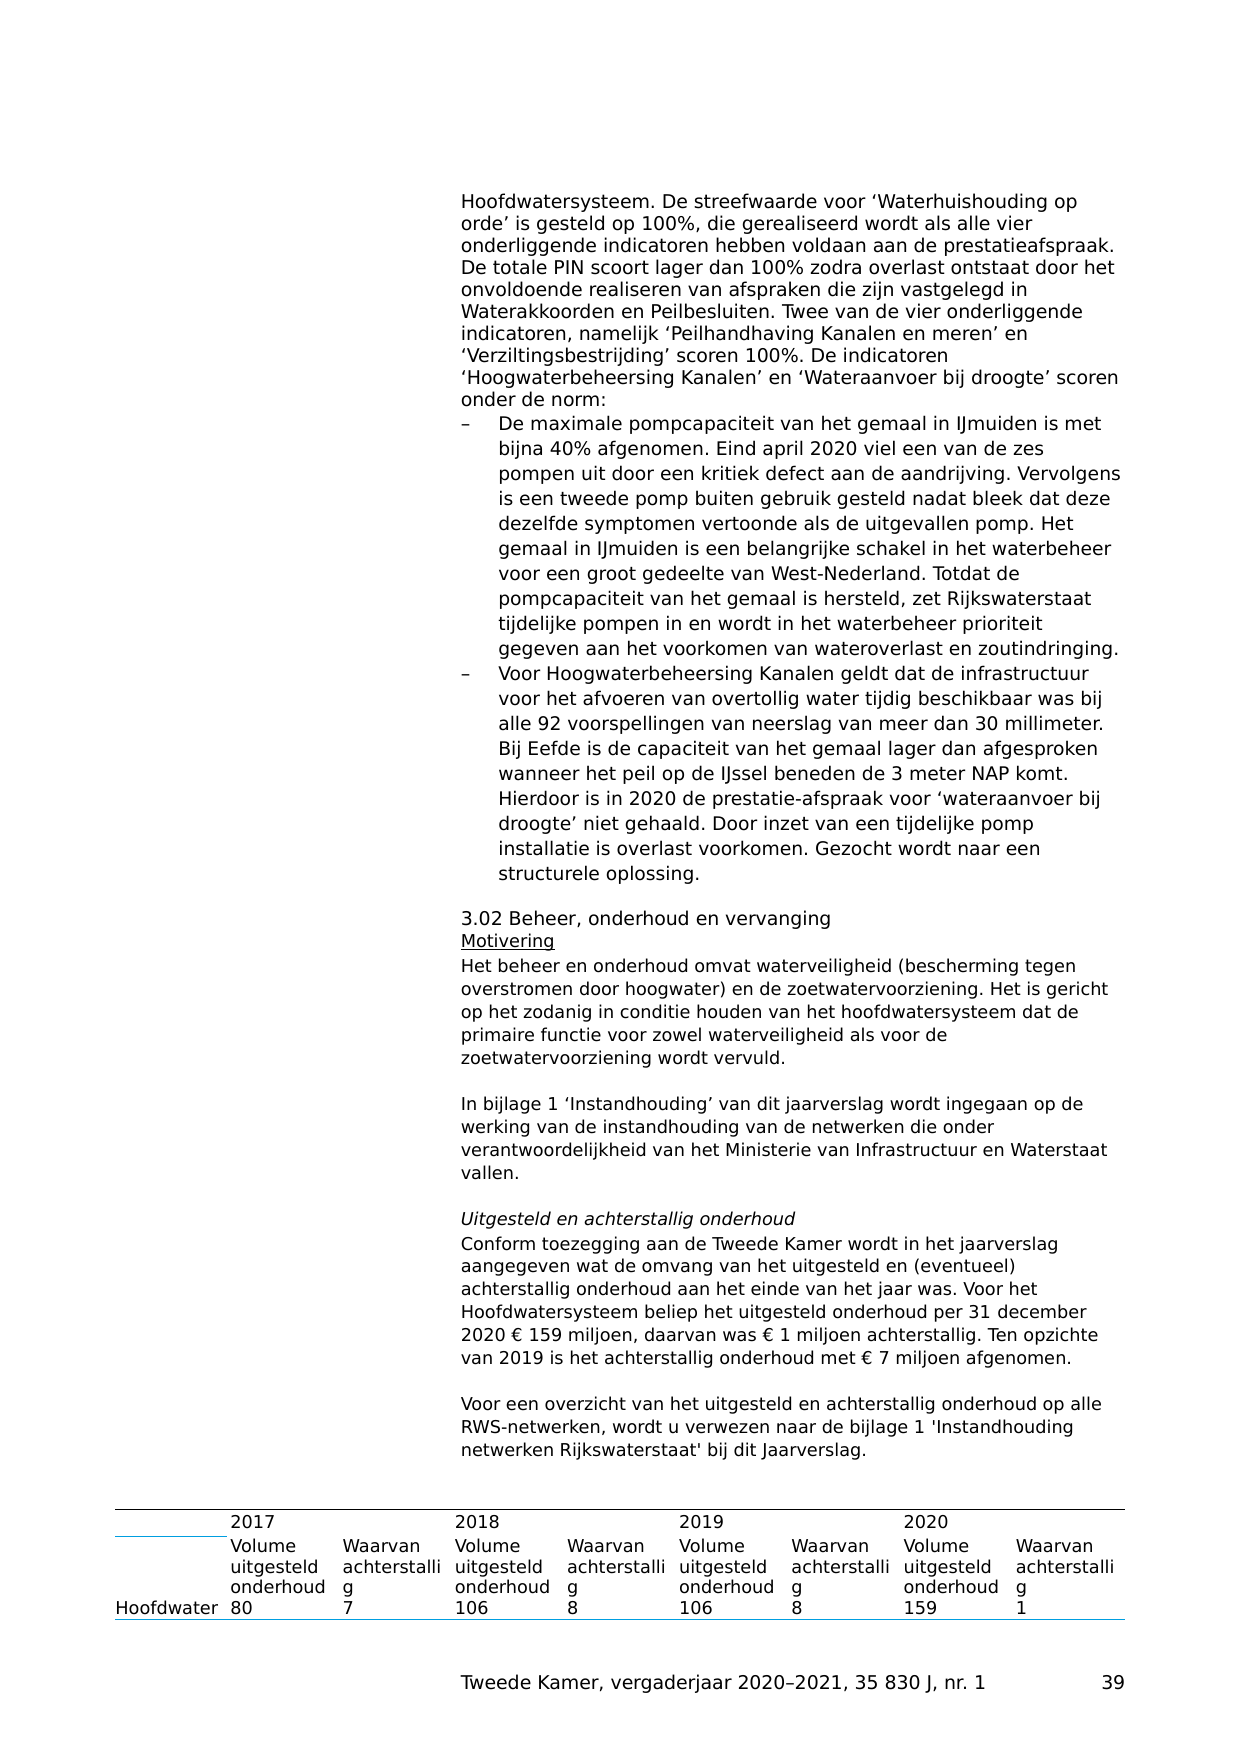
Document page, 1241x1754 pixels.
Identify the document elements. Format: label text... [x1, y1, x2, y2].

table_cell 7 [340, 1598, 452, 1619]
table_cell 106 [452, 1598, 564, 1619]
table_cell 2018 [452, 1510, 676, 1536]
table_header Tabel 20 Uitgesteld en achterstallig onderhoud (bedragen x € 1 miljoen) [115, 1484, 1125, 1509]
title 3.02 Beheer, onderhoud en vervanging [461, 907, 1125, 929]
table_cell [115, 1537, 227, 1598]
table_cell Waarvan achterstallig [340, 1536, 452, 1598]
list De maximale pompcapaciteit van het gemaal in IJmuiden is met bijna 40% afgenomen. Eind april 2020 viel een van de zes pompen uit door een kritiek defect aan de aandrijving. Vervolgens is een tweede pomp buiten gebruik gesteld nadat bleek dat deze dezelfde symptomen vertoonde als de uitgevallen pomp. Het gemaal in IJmuiden is een belangrijke schakel in het waterbeheer voor een groot gedeelte van West-Nederland. Totdat de pompcapaciteit van het gemaal is hersteld, zet Rijkswaterstaat tijdelijke pompen in en wordt in het waterbeheer prioriteit gegeven aan het voorkomen van wateroverlast en zoutindringing. [461, 411, 1125, 661]
table_cell 2019 [676, 1510, 900, 1536]
table_cell 159 [900, 1598, 1013, 1619]
table_cell [115, 1510, 227, 1536]
table_cell Volume uitgesteld onderhoud [676, 1536, 788, 1598]
table_cell Waarvan achterstallig [1013, 1536, 1125, 1598]
list Voor Hoogwaterbeheersing Kanalen geldt dat de infrastructuur voor het afvoeren van overtollig water tijdig beschikbaar was bij alle 92 voorspellingen van neerslag van meer dan 30 millimeter. Bij Eefde is de capaciteit van het gemaal lager dan afgesproken wanneer het peil op de IJssel beneden de 3 meter NAP komt. Hierdoor is in 2020 de prestatie-afspraak voor ‘wateraanvoer bij droogte’ niet gehaald. Door inzet van een tijdelijke pomp installatie is overlast voorkomen. Gezocht wordt naar een structurele oplossing. [461, 661, 1125, 886]
text Conform toezegging aan de Tweede Kamer wordt in het jaarverslag aangegeven wat de omvang van het uitgesteld en (eventueel) achterstallig onderhoud aan het einde van het jaar was. Voor het Hoofdwatersysteem beliep het uitgesteld onderhoud per 31 december 2020 € 159 miljoen, daarvan was € 1 miljoen achterstallig. Ten opzichte van 2019 is het achterstallig onderhoud met € 7 miljoen afgenomen. [461, 1232, 1125, 1369]
text Uitgesteld en achterstallig onderhoud [461, 1207, 1125, 1229]
text Het beheer en onderhoud omvat waterveiligheid (bescherming tegen overstromen door hoogwater) en de zoetwatervoorziening. Het is gericht op het zodanig in conditie houden van het hoofdwatersysteem dat de primaire functie voor zowel waterveiligheid als voor de zoetwatervoorziening wordt vervuld. [461, 954, 1125, 1069]
table_cell Volume uitgesteld onderhoud [452, 1536, 564, 1598]
text Motivering [461, 929, 1125, 952]
text Voor een overzicht van het uitgesteld en achterstallig onderhoud op alle RWS-netwerken, wordt u verwezen naar de bijlage 1 'Instandhouding netwerken Rijkswaterstaat' bij dit Jaarverslag. [461, 1392, 1125, 1461]
text Hoofdwatersysteem. De streefwaarde voor ‘Waterhuishouding op orde’ is gesteld op 100%, die gerealiseerd wordt als alle vier onderliggende indicatoren hebben voldaan aan de prestatieafspraak. De totale PIN scoort lager dan 100% zodra overlast ontstaat door het onvoldoende realiseren van afspraken die zijn vastgelegd in Waterakkoorden en Peilbesluiten. Twee van de vier onderliggende indicatoren, namelijk ‘Peilhandhaving Kanalen en meren’ en ‘Verziltingsbestrijding’ scoren 100%. De indicatoren ‘Hoogwaterbeheersing Kanalen’ en ‘Wateraanvoer bij droogte’ scoren onder de norm: [461, 191, 1125, 411]
table_cell Volume uitgesteld onderhoud [900, 1536, 1013, 1598]
table_cell 106 [676, 1598, 788, 1619]
table_cell 80 [227, 1598, 339, 1619]
table_cell 2017 [227, 1510, 452, 1536]
table_cell 8 [788, 1598, 900, 1619]
table_cell Waarvan achterstallig [788, 1536, 900, 1598]
table_cell Hoofdwater [115, 1598, 227, 1619]
table_cell 8 [564, 1598, 676, 1619]
table_cell 1 [1013, 1598, 1125, 1619]
table_cell Waarvan achterstallig [564, 1536, 676, 1598]
table_cell 2020 [900, 1510, 1125, 1536]
text In bijlage 1 ‘Instandhouding’ van dit jaarverslag wordt ingegaan op de werking van de instandhouding van de netwerken die onder verantwoordelijkheid van het Ministerie van Infrastructuur en Waterstaat vallen. [461, 1092, 1125, 1184]
table_cell Volume uitgesteld onderhoud [227, 1536, 339, 1598]
